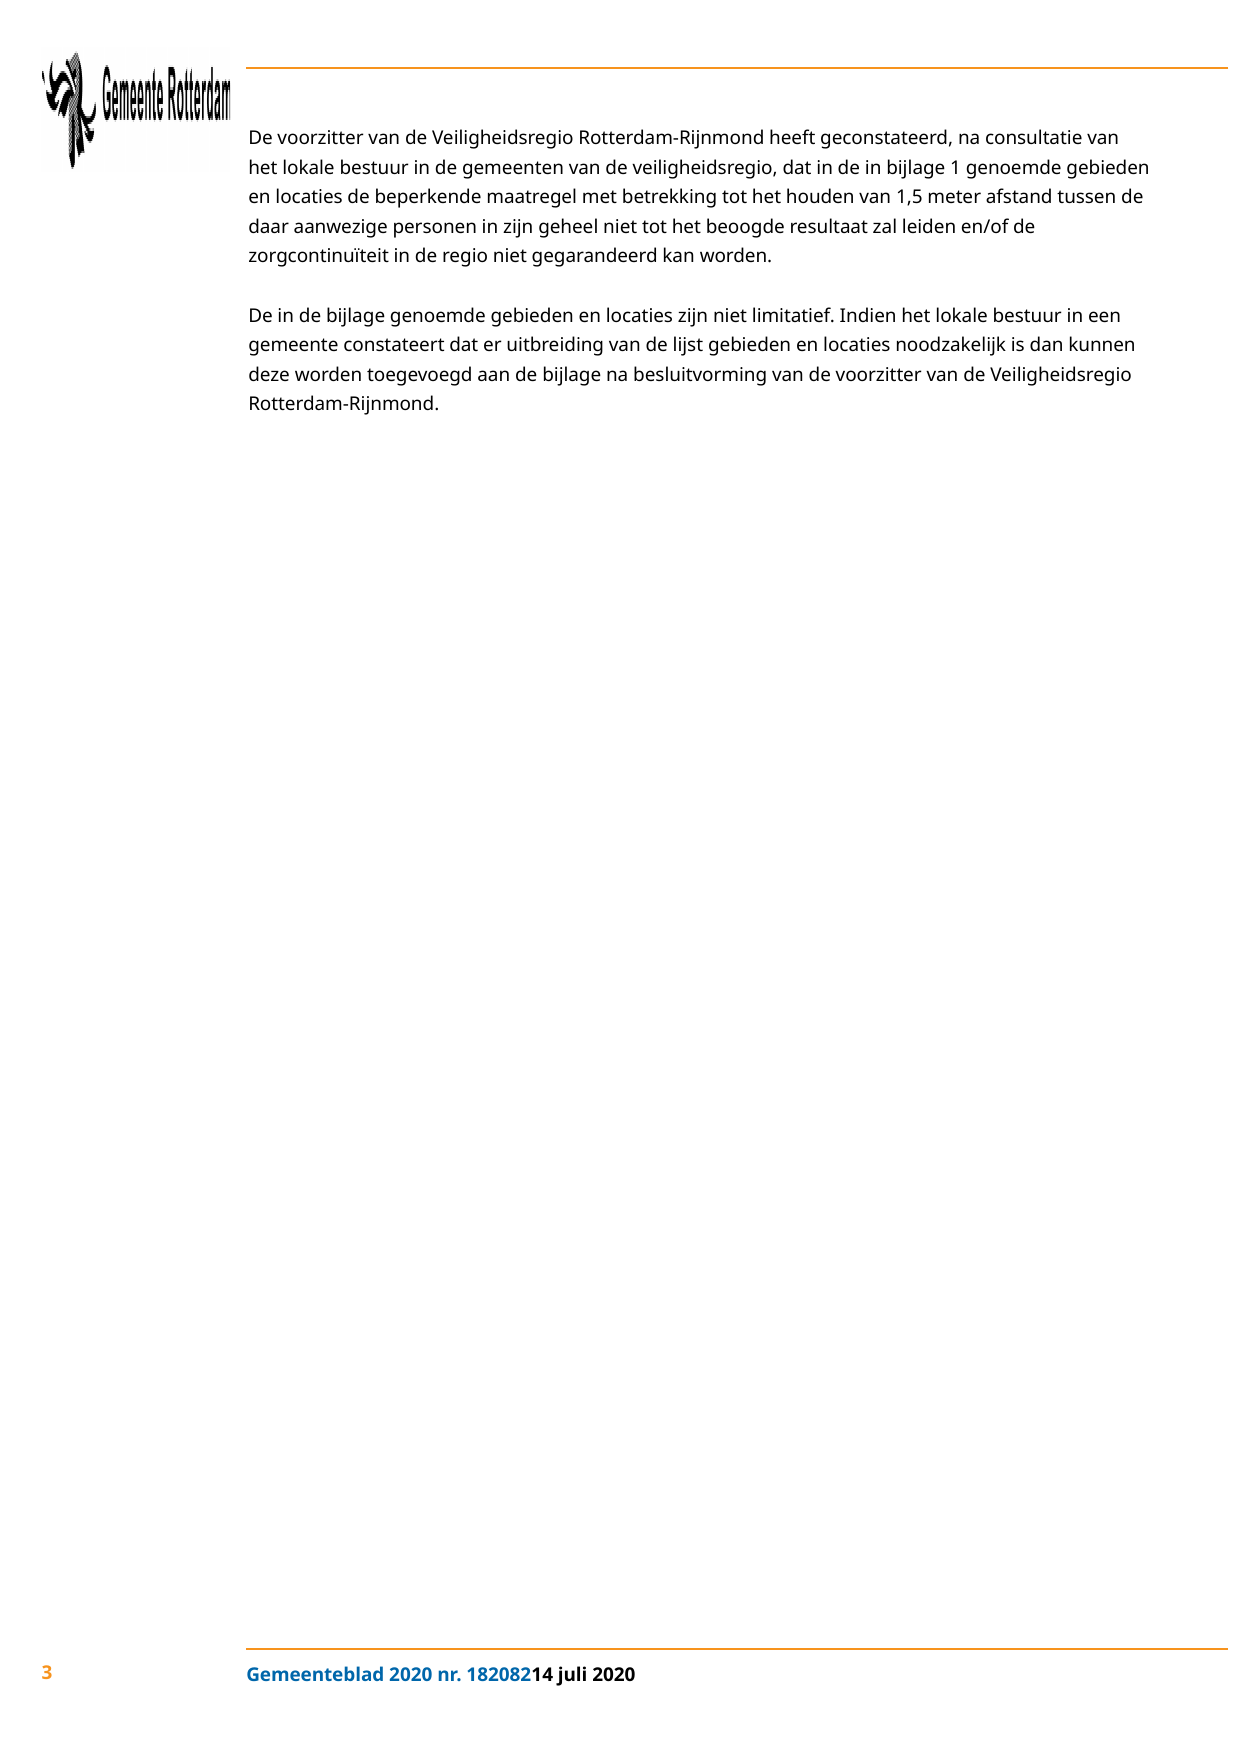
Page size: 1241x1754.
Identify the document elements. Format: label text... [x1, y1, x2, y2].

text De voorzitter van de Veiligheidsregio Rotterdam-Rijnmond heeft geconstateerd, na consultatie van het lokale bestuur in de gemeenten van de veiligheidsregio, dat in de in bijlage 1 genoemde gebieden en locaties de beperkende maatregel met betrekking tot het houden van 1,5 meter afstand tussen de daar aanwezige personen in zijn geheel niet tot het beoogde resultaat zal leiden en/of de zorgcontinuïteit in de regio niet gegarandeerd kan worden. [248, 124, 1152, 268]
text De in de bijlage genoemde gebieden en locaties zijn niet limitatief. Indien het lokale bestuur in een gemeente constateert dat er uitbreiding van de lijst gebieden en locaties noodzakelijk is dan kunnen deze worden toegevoegd aan de bijlage na besluitvorming van de voorzitter van de Veiligheidsregio Rotterdam-Rijnmond. [248, 302, 1152, 416]
picture [41, 47, 231, 172]
